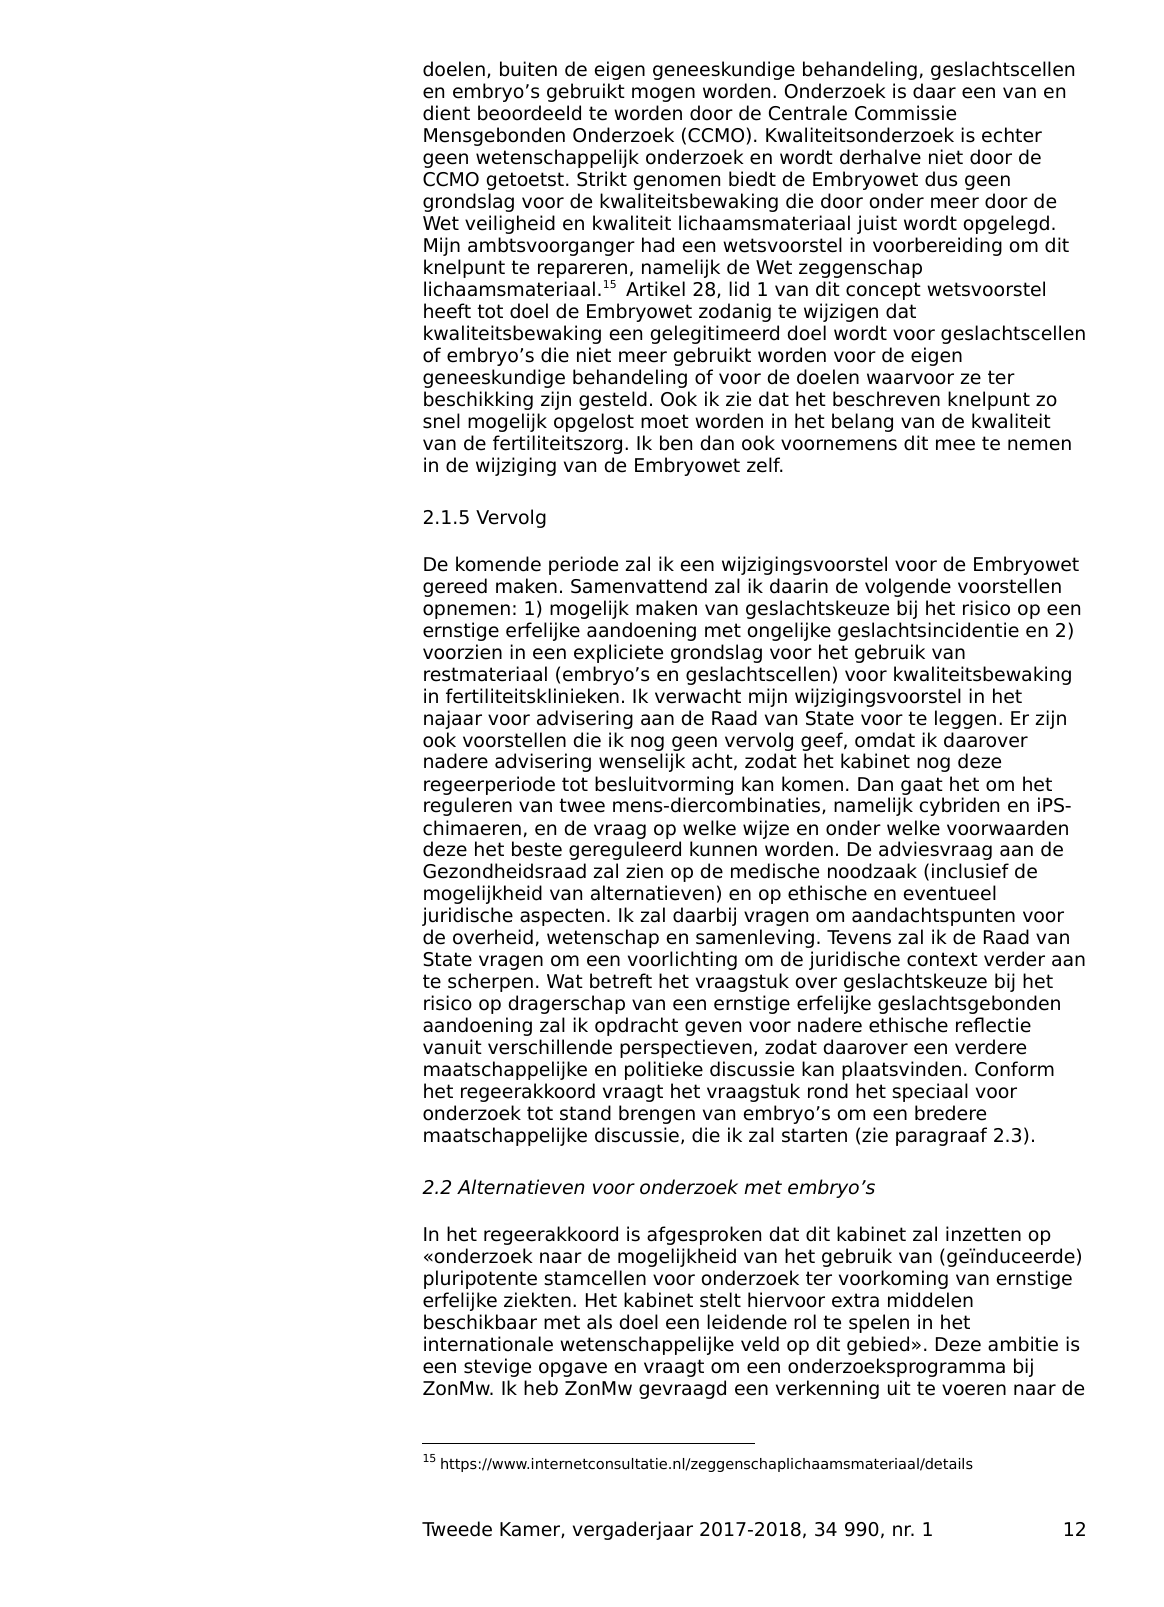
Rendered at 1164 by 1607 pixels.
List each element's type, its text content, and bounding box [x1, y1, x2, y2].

text doelen, buiten de eigen geneeskundige behandeling, geslachtscellen en embryo’s gebruikt mogen worden. Onderzoek is daar een van en dient beoordeeld te worden door de Centrale Commissie Mensgebonden Onderzoek (CCMO). Kwaliteitsonderzoek is echter geen wetenschappelijk onderzoek en wordt derhalve niet door de CCMO getoetst. Strikt genomen biedt de Embryowet dus geen grondslag voor de kwaliteitsbewaking die door onder meer door de Wet veiligheid en kwaliteit lichaamsmateriaal juist wordt opgelegd. Mijn ambtsvoorganger had een wetsvoorstel in voorbereiding om dit knelpunt te repareren, namelijk de Wet zeggenschap lichaamsmateriaal. Artikel 28, lid 1 van dit concept wetsvoorstel heeft tot doel de Embryowet zodanig te wijzigen dat kwaliteitsbewaking een gelegitimeerd doel wordt voor geslachtscellen of embryo’s die niet meer gebruikt worden voor de eigen geneeskundige behandeling of voor de doelen waarvoor ze ter beschikking zijn gesteld. Ook ik zie dat het beschreven knelpunt zo snel mogelijk opgelost moet worden in het belang van de kwaliteit van de fertiliteitszorg. Ik ben dan ook voornemens dit mee te nemen in de wijziging van de Embryowet zelf. [422, 59, 1087, 477]
subtitle 2.1.5 Vervolg [422, 507, 1087, 529]
text De komende periode zal ik een wijzigingsvoorstel voor de Embryowet gereed maken. Samenvattend zal ik daarin de volgende voorstellen opnemen: 1) mogelijk maken van geslachtskeuze bij het risico op een ernstige erfelijke aandoening met ongelijke geslachtsincidentie en 2) voorzien in een expliciete grondslag voor het gebruik van restmateriaal (embryo’s en geslachtscellen) voor kwaliteitsbewaking in fertiliteitsklinieken. Ik verwacht mijn wijzigingsvoorstel in het najaar voor advisering aan de Raad van State voor te leggen. Er zijn ook voorstellen die ik nog geen vervolg geef, omdat ik daarover nadere advisering wenselijk acht, zodat het kabinet nog deze regeerperiode tot besluitvorming kan komen. Dan gaat het om het reguleren van twee mens-diercombinaties, namelijk cybriden en iPS-chimaeren, en de vraag op welke wijze en onder welke voorwaarden deze het beste gereguleerd kunnen worden. De adviesvraag aan de Gezondheidsraad zal zien op de medische noodzaak (inclusief de mogelijkheid van alternatieven) en op ethische en eventueel juridische aspecten. Ik zal daarbij vragen om aandachtspunten voor de overheid, wetenschap en samenleving. Tevens zal ik de Raad van State vragen om een voorlichting om de juridische context verder aan te scherpen. Wat betreft het vraagstuk over geslachtskeuze bij het risico op dragerschap van een ernstige erfelijke geslachtsgebonden aandoening zal ik opdracht geven voor nadere ethische reflectie vanuit verschillende perspectieven, zodat daarover een verdere maatschappelijke en politieke discussie kan plaatsvinden. Conform het regeerakkoord vraagt het vraagstuk rond het speciaal voor onderzoek tot stand brengen van embryo’s om een bredere maatschappelijke discussie, die ik zal starten (zie paragraaf 2.3). [422, 554, 1087, 1147]
text In het regeerakkoord is afgesproken dat dit kabinet zal inzetten op «onderzoek naar de mogelijkheid van het gebruik van (geïnduceerde) pluripotente stamcellen voor onderzoek ter voorkoming van ernstige erfelijke ziekten. Het kabinet stelt hiervoor extra middelen beschikbaar met als doel een leidende rol te spelen in het internationale wetenschappelijke veld op dit gebied». Deze ambitie is een stevige opgave en vraagt om een onderzoeksprogramma bij ZonMw. Ik heb ZonMw gevraagd een verkenning uit te voeren naar de [422, 1224, 1087, 1400]
subtitle 2.2 Alternatieven voor onderzoek met embryo’s [422, 1177, 1087, 1199]
text https://www.internetconsultatie.nl/zeggenschaplichaamsmateriaal/details [422, 1452, 1087, 1474]
